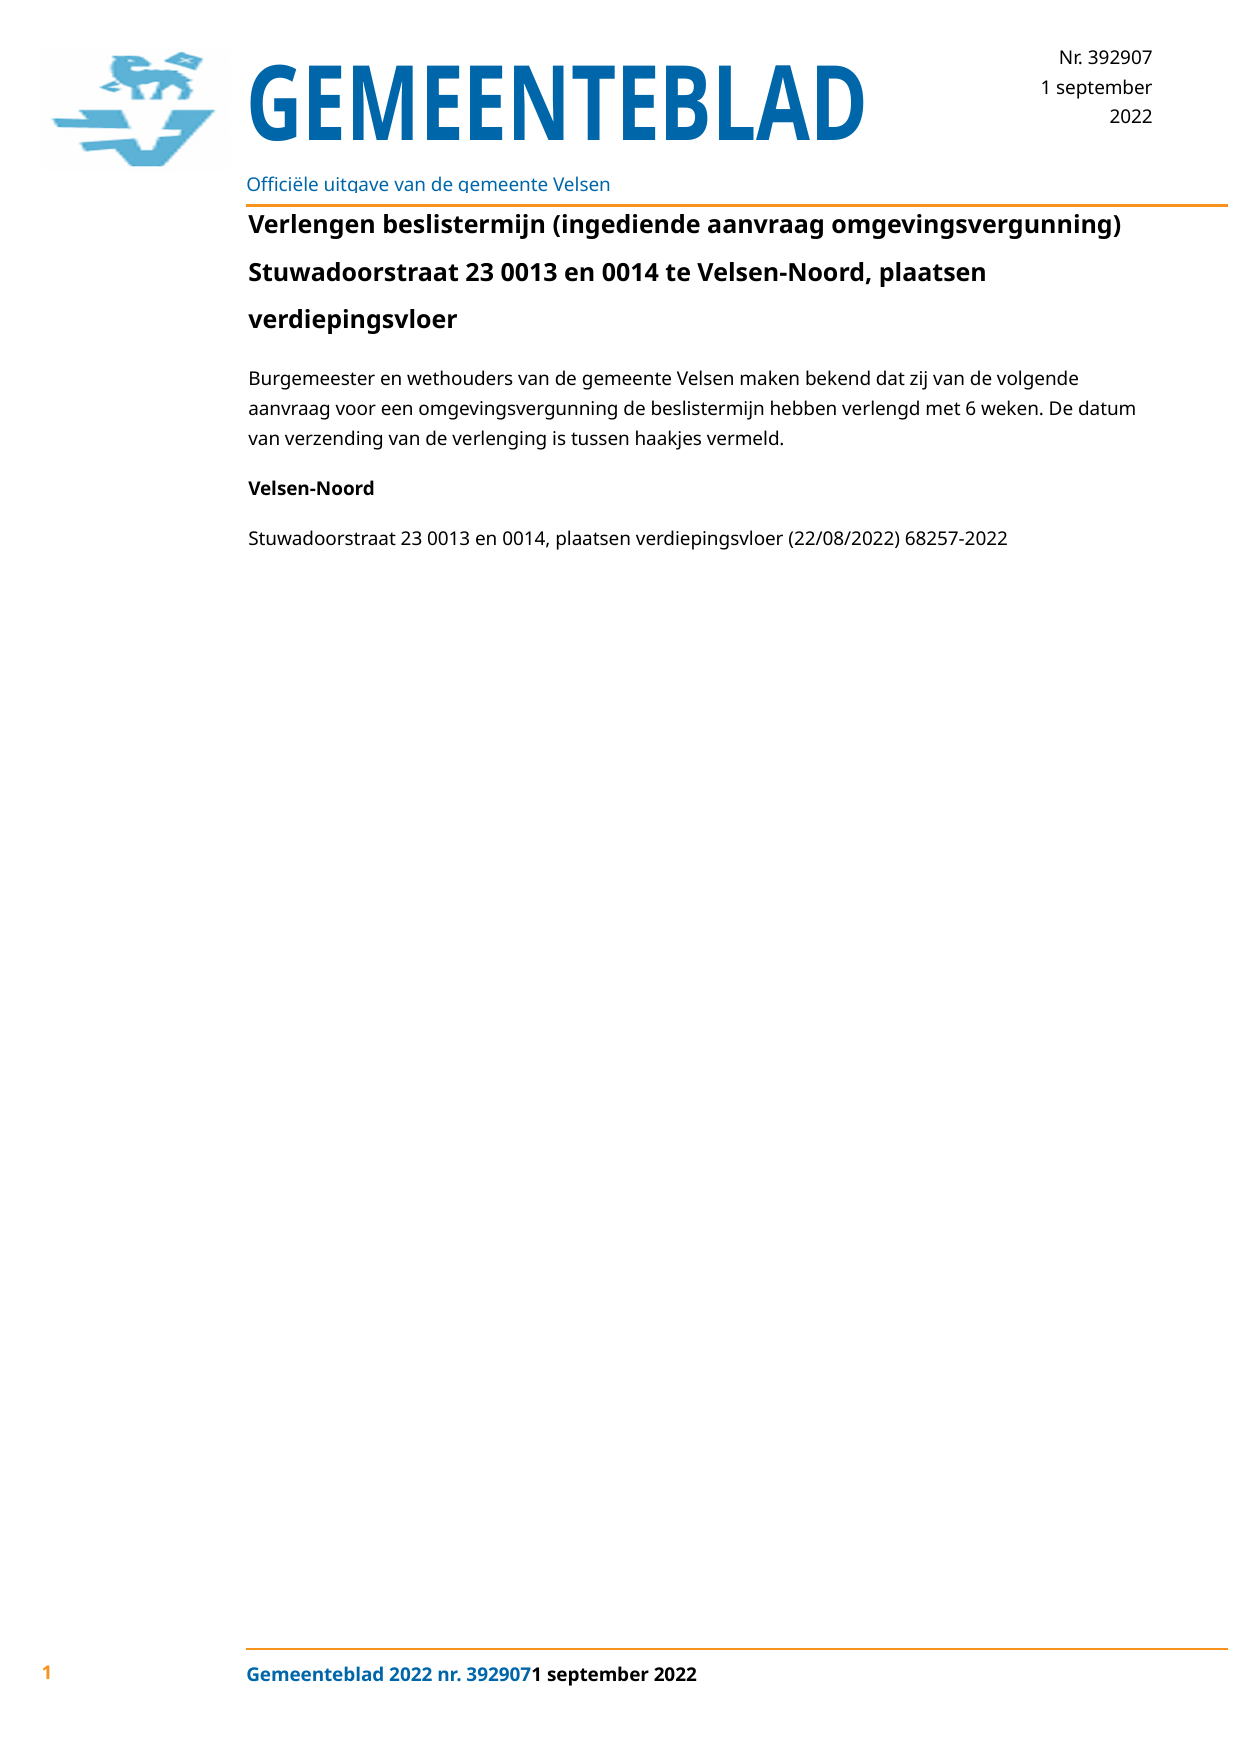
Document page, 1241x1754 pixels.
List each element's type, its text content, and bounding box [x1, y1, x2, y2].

text Burgemeester en wethouders van de gemeente Velsen maken bekend dat zij van de volgende aanvraag voor een omgevingsvergunning de beslistermijn hebben verlengd met 6 weken. De datum van verzending van de verlenging is tussen haakjes vermeld. [248, 366, 1152, 450]
picture [41, 47, 231, 172]
text Stuwadoorstraat 23 0013 en 0014, plaatsen verdiepingsvloer (22/08/2022) 68257-2022 [248, 526, 1152, 551]
text Velsen-Noord [248, 475, 1152, 501]
text Verlengen beslistermijn (ingediende aanvraag omgevingsvergunning) Stuwadoorstraat 23 0013 en 0014 te Velsen-Noord, plaatsen verdiepingsvloer [248, 207, 1152, 336]
